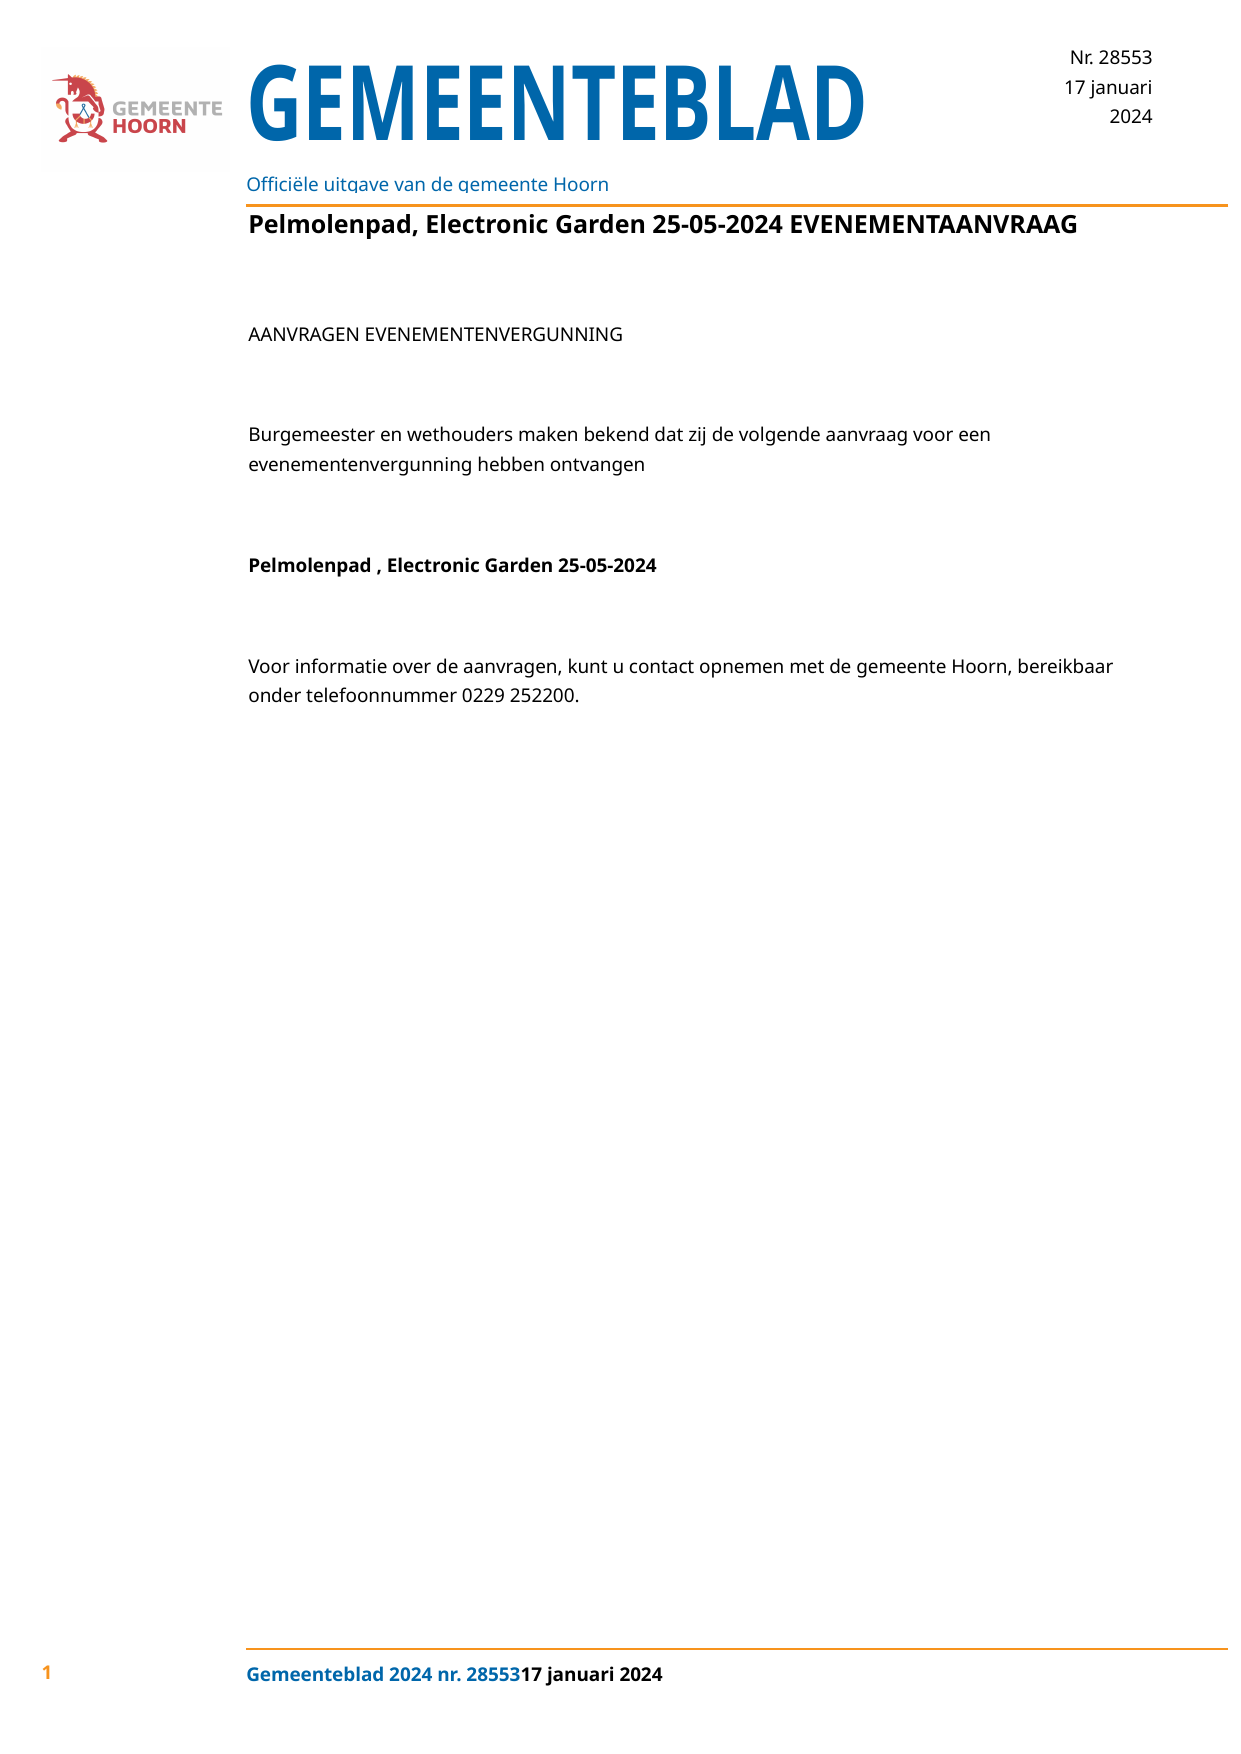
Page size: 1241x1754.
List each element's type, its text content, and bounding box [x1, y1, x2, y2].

text Voor informatie over de aanvragen, kunt u contact opnemen met de gemeente Hoorn, bereikbaar onder telefoonnummer 0229 252200. [248, 653, 1152, 708]
text Pelmolenpad , Electronic Garden 25-05-2024 [248, 552, 1152, 578]
picture [41, 47, 231, 172]
text AANVRAGEN EVENEMENTENVERGUNNING [248, 321, 1152, 346]
text Burgemeester en wethouders maken bekend dat zij de volgende aanvraag voor een evenementenvergunning hebben ontvangen [248, 422, 1152, 477]
text Pelmolenpad, Electronic Garden 25-05-2024 EVENEMENTAANVRAAG [248, 207, 1152, 241]
